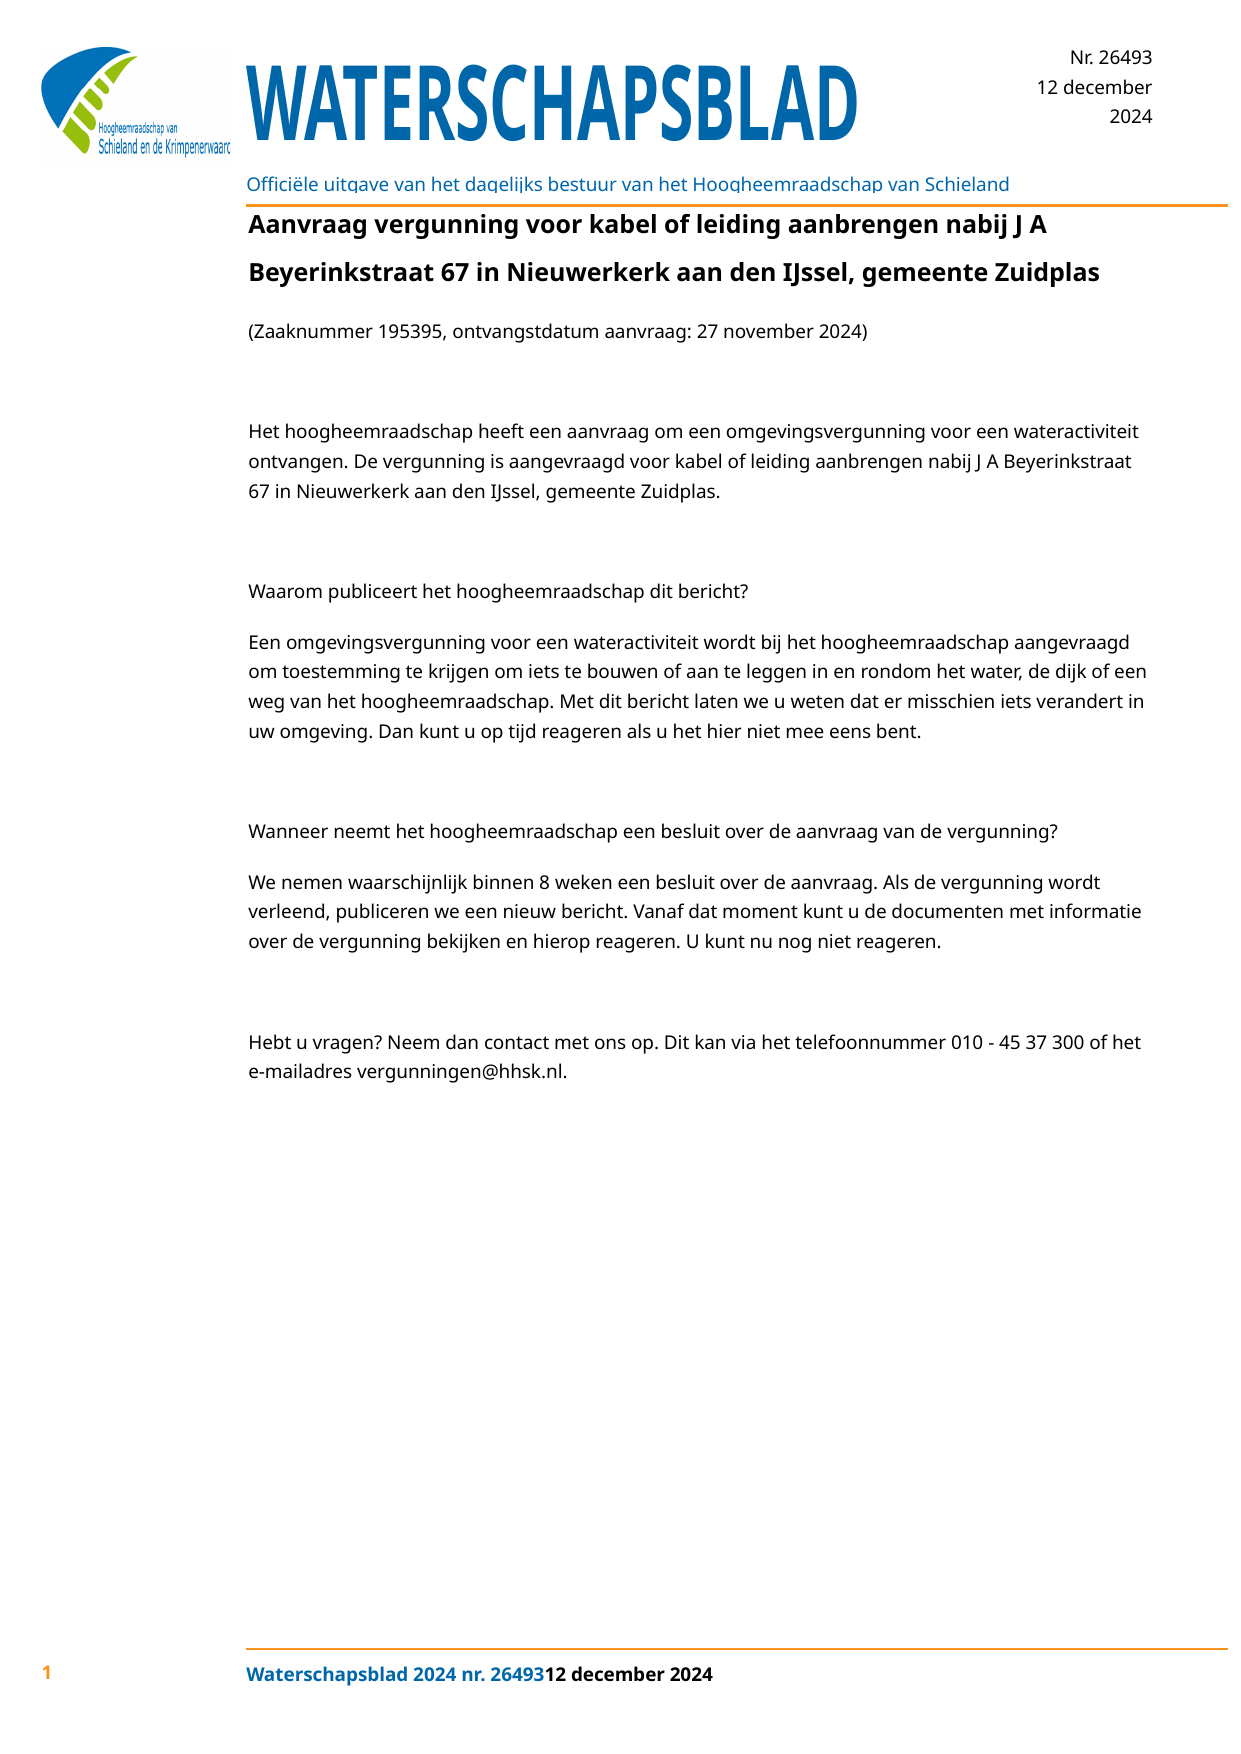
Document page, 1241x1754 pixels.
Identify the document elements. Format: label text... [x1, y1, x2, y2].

picture [41, 47, 231, 172]
text Wanneer neemt het hoogheemraadschap een besluit over de aanvraag van de vergunning? [248, 819, 1152, 844]
text Een omgevingsvergunning voor een wateractiviteit wordt bij het hoogheemraadschap aangevraagd om toestemming te krijgen om iets te bouwen of aan te leggen in en rondom het water, de dijk of een weg van het hoogheemraadschap. Met dit bericht laten we u weten dat er misschien iets verandert in uw omgeving. Dan kunt u op tijd reageren als u het hier niet mee eens bent. [248, 629, 1152, 744]
text Het hoogheemraadschap heeft een aanvraag om een omgevingsvergunning voor een wateractiviteit ontvangen. De vergunning is aangevraagd voor kabel of leiding aanbrengen nabij J A Beyerinkstraat 67 in Nieuwerkerk aan den IJssel, gemeente Zuidplas. [248, 419, 1152, 504]
text Aanvraag vergunning voor kabel of leiding aanbrengen nabij J A Beyerinkstraat 67 in Nieuwerkerk aan den IJssel, gemeente Zuidplas [248, 207, 1152, 288]
text (Zaaknummer 195395, ontvangstdatum aanvraag: 27 november 2024) [248, 318, 1152, 344]
text We nemen waarschijnlijk binnen 8 weken een besluit over de aanvraag. Als de vergunning wordt verleend, publiceren we een nieuw bericht. Vanaf dat moment kunt u de documenten met informatie over de vergunning bekijken en hierop reageren. U kunt nu nog niet reageren. [248, 869, 1152, 954]
text Hebt u vragen? Neem dan contact met ons op. Dit kan via het telefoonnummer 010 - 45 37 300 of het e-mailadres vergunningen@hhsk.nl. [248, 1029, 1152, 1084]
text Waarom publiceert het hoogheemraadschap dit bericht? [248, 579, 1152, 604]
